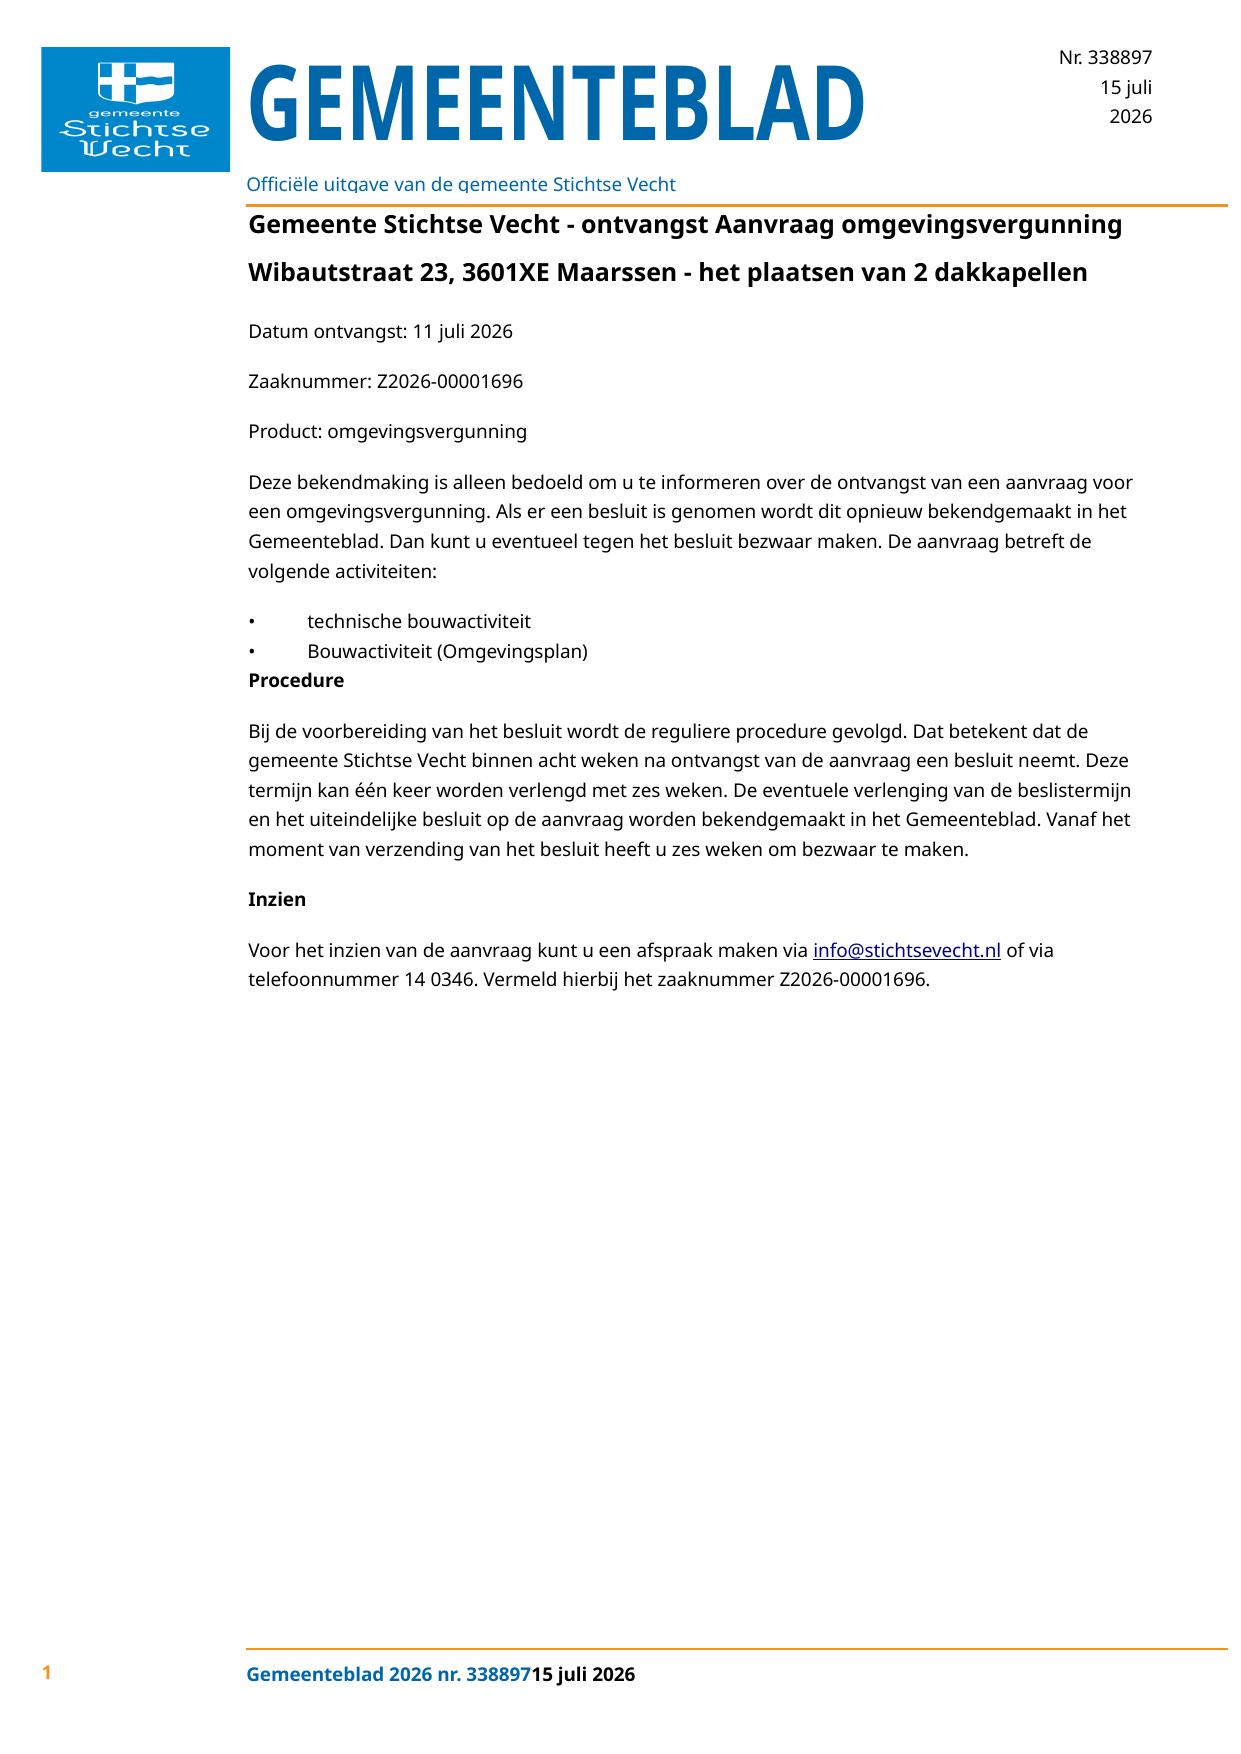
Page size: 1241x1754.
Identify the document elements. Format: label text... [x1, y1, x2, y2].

text Inzien [248, 887, 1152, 912]
list Bouwactiviteit (Omgevingsplan) [248, 638, 1152, 664]
text Product: omgevingsvergunning [248, 419, 1152, 444]
picture [99, 63, 135, 101]
text Bij de voorbereiding van het besluit wordt de reguliere procedure gevolgd. Dat betekent dat de gemeente Stichtse Vecht binnen acht weken na ontvangst van de aanvraag een besluit neemt. Deze termijn kan één keer worden verlengd met zes weken. De eventuele verlenging van de beslistermijn en het uiteindelijke besluit op de aanvraag worden bekendgemaakt in het Gemeenteblad. Vanaf het moment van verzending van het besluit heeft u zes weken om bezwaar te maken. [248, 718, 1152, 862]
list technische bouwactiviteit [248, 608, 1152, 634]
text Gemeente Stichtse Vecht - ontvangst Aanvraag omgevingsvergunning Wibautstraat 23, 3601XE Maarssen - het plaatsen van 2 dakkapellen [248, 207, 1152, 288]
text Deze bekendmaking is alleen bedoeld om u te informeren over de ontvangst van een aanvraag voor een omgevingsvergunning. Als er een besluit is genomen wordt dit opnieuw bekendgemaakt in het Gemeenteblad. Dan kunt u eventueel tegen het besluit bezwaar maken. De aanvraag betreft de volgende activiteiten: [248, 469, 1152, 584]
text Datum ontvangst: 11 juli 2026 [248, 318, 1152, 344]
text Zaaknummer: Z2026-00001696 [248, 368, 1152, 394]
text Procedure [248, 667, 1152, 693]
picture [137, 63, 174, 103]
text Voor het inzien van de aanvraag kunt u een afspraak maken via info@stichtsevecht.nl of via telefoonnummer 14 0346. Vermeld hierbij het zaaknummer Z2026-00001696. [248, 937, 1152, 992]
